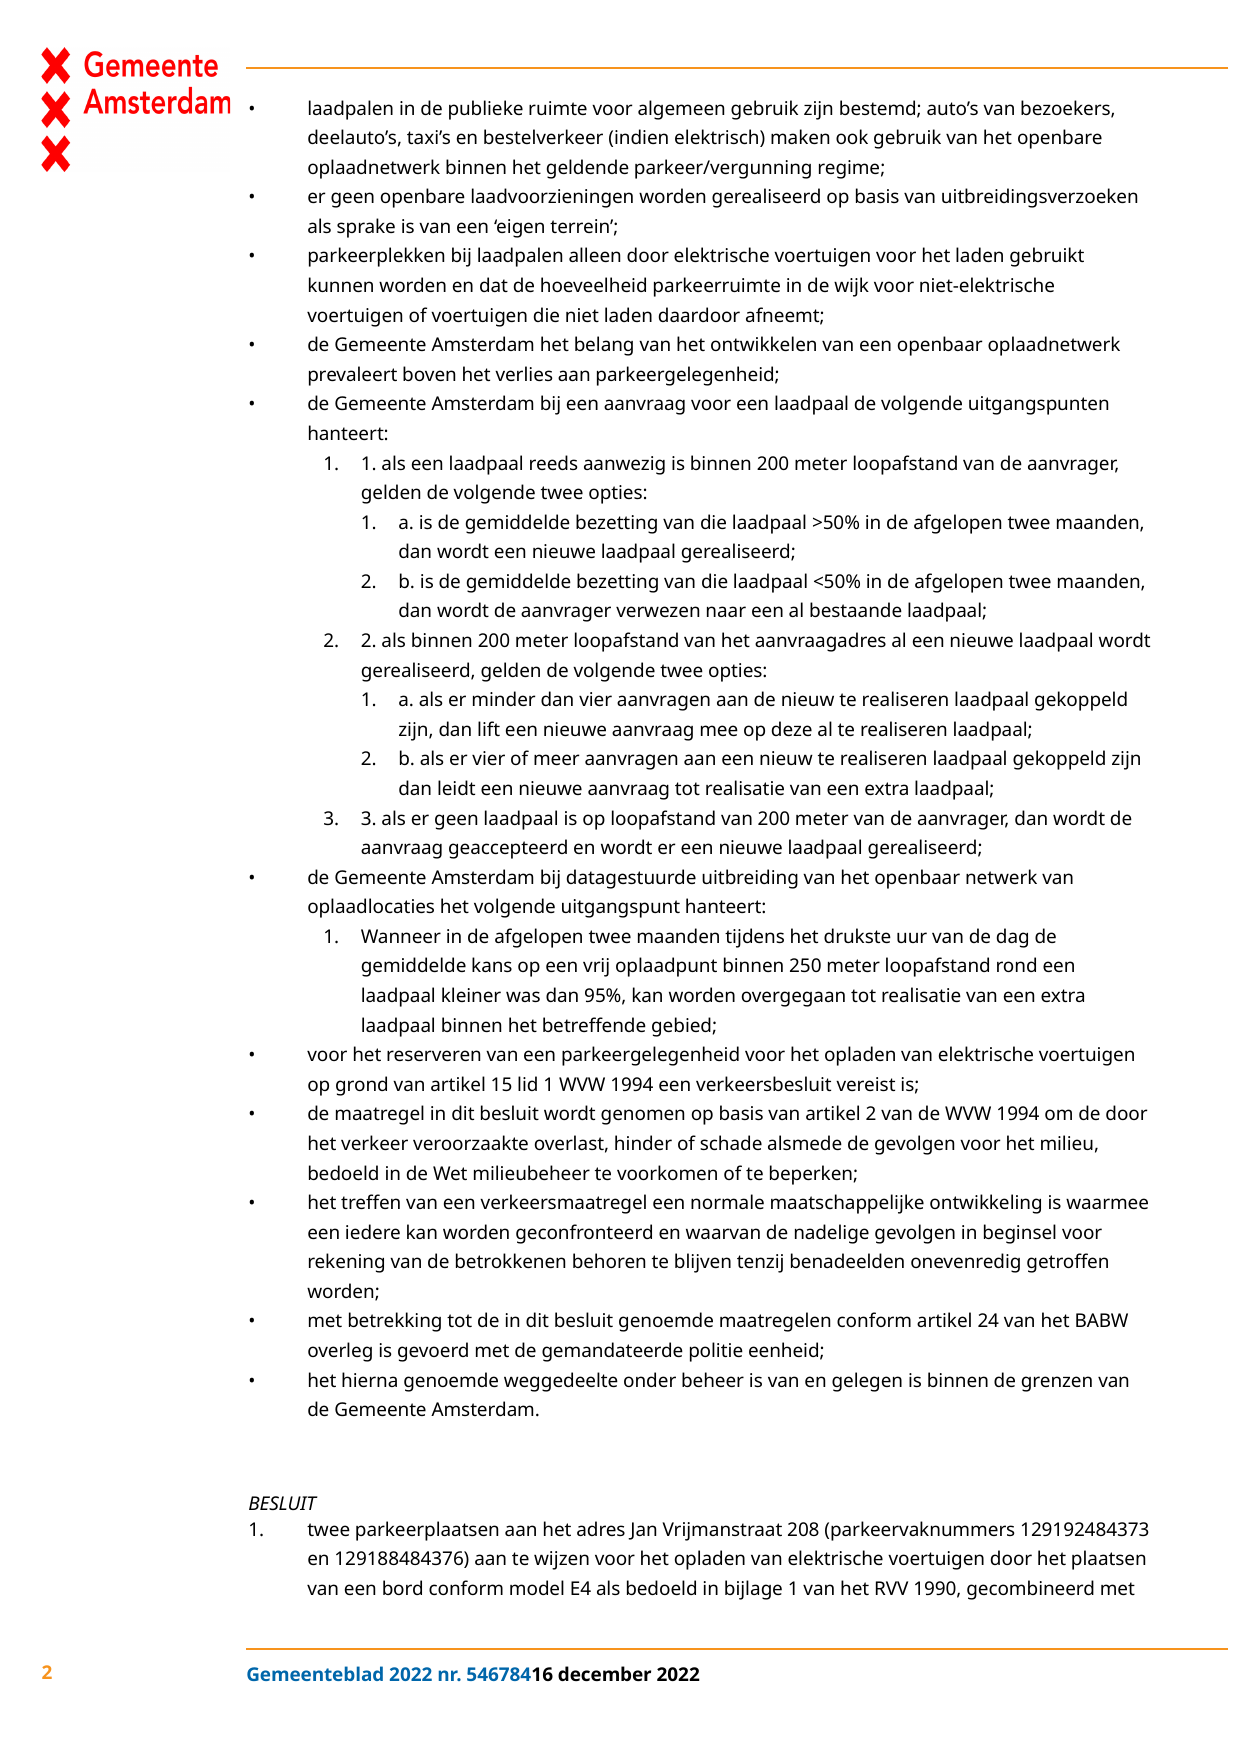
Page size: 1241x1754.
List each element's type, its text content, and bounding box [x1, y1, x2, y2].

text BESLUIT [248, 1490, 1152, 1516]
list b. is de gemiddelde bezetting van die laadpaal <50% in de afgelopen twee maanden, dan wordt de aanvrager verwezen naar een al bestaande laadpaal; [361, 568, 1152, 623]
list 1. als een laadpaal reeds aanwezig is binnen 200 meter loopafstand van de aanvrager, gelden de volgende twee opties: [323, 450, 1152, 505]
list Wanneer in de afgelopen twee maanden tijdens het drukste uur van de dag de gemiddelde kans op een vrij oplaadpunt binnen 250 meter loopafstand rond een laadpaal kleiner was dan 95%, kan worden overgegaan tot realisatie van een extra laadpaal binnen het betreffende gebied; [323, 923, 1152, 1038]
picture [41, 47, 231, 172]
list de Gemeente Amsterdam bij een aanvraag voor een laadpaal de volgende uitgangspunten hanteert: [248, 391, 1152, 446]
list de maatregel in dit besluit wordt genomen op basis van artikel 2 van de WVW 1994 om de door het verkeer veroorzaakte overlast, hinder of schade alsmede de gevolgen voor het milieu, bedoeld in de Wet milieubeheer te voorkomen of te beperken; [248, 1101, 1152, 1186]
list de Gemeente Amsterdam het belang van het ontwikkelen van een openbaar oplaadnetwerk prevaleert boven het verlies aan parkeergelegenheid; [248, 331, 1152, 387]
list twee parkeerplaatsen aan het adres Jan Vrijmanstraat 208 (parkeervaknummers 129192484373 en 129188484376) aan te wijzen voor het opladen van elektrische voertuigen door het plaatsen van een bord conform model E4 als bedoeld in bijlage 1 van het RVV 1990, gecombineerd met [248, 1516, 1152, 1601]
list b. als er vier of meer aanvragen aan een nieuw te realiseren laadpaal gekoppeld zijn dan leidt een nieuwe aanvraag tot realisatie van een extra laadpaal; [361, 746, 1152, 801]
list 3. als er geen laadpaal is op loopafstand van 200 meter van de aanvrager, dan wordt de aanvraag geaccepteerd en wordt er een nieuwe laadpaal gerealiseerd; [323, 805, 1152, 860]
list de Gemeente Amsterdam bij datagestuurde uitbreiding van het openbaar netwerk van oplaadlocaties het volgende uitgangspunt hanteert: [248, 864, 1152, 919]
list a. als er minder dan vier aanvragen aan de nieuw te realiseren laadpaal gekoppeld zijn, dan lift een nieuwe aanvraag mee op deze al te realiseren laadpaal; [361, 686, 1152, 742]
list laadpalen in de publieke ruimte voor algemeen gebruik zijn bestemd; auto’s van bezoekers, deelauto’s, taxi’s en bestelverkeer (indien elektrisch) maken ook gebruik van het openbare oplaadnetwerk binnen het geldende parkeer/vergunning regime; [248, 95, 1152, 180]
list het hierna genoemde weggedeelte onder beheer is van en gelegen is binnen de grenzen van de Gemeente Amsterdam. [248, 1367, 1152, 1422]
list met betrekking tot de in dit besluit genoemde maatregelen conform artikel 24 van het BABW overleg is gevoerd met de gemandateerde politie eenheid; [248, 1308, 1152, 1363]
list a. is de gemiddelde bezetting van die laadpaal >50% in de afgelopen twee maanden, dan wordt een nieuwe laadpaal gerealiseerd; [361, 509, 1152, 564]
list parkeerplekken bij laadpalen alleen door elektrische voertuigen voor het laden gebruikt kunnen worden en dat de hoeveelheid parkeerruimte in de wijk voor niet-elektrische voertuigen of voertuigen die niet laden daardoor afneemt; [248, 243, 1152, 328]
list er geen openbare laadvoorzieningen worden gerealiseerd op basis van uitbreidingsverzoeken als sprake is van een ‘eigen terrein’; [248, 183, 1152, 239]
list 2. als binnen 200 meter loopafstand van het aanvraagadres al een nieuwe laadpaal wordt gerealiseerd, gelden de volgende twee opties: [323, 627, 1152, 683]
list voor het reserveren van een parkeergelegenheid voor het opladen van elektrische voertuigen op grond van artikel 15 lid 1 WVW 1994 een verkeersbesluit vereist is; [248, 1041, 1152, 1097]
list het treffen van een verkeersmaatregel een normale maatschappelijke ontwikkeling is waarmee een iedere kan worden geconfronteerd en waarvan de nadelige gevolgen in beginsel voor rekening van de betrokkenen behoren te blijven tenzij benadeelden onevenredig getroffen worden; [248, 1189, 1152, 1304]
